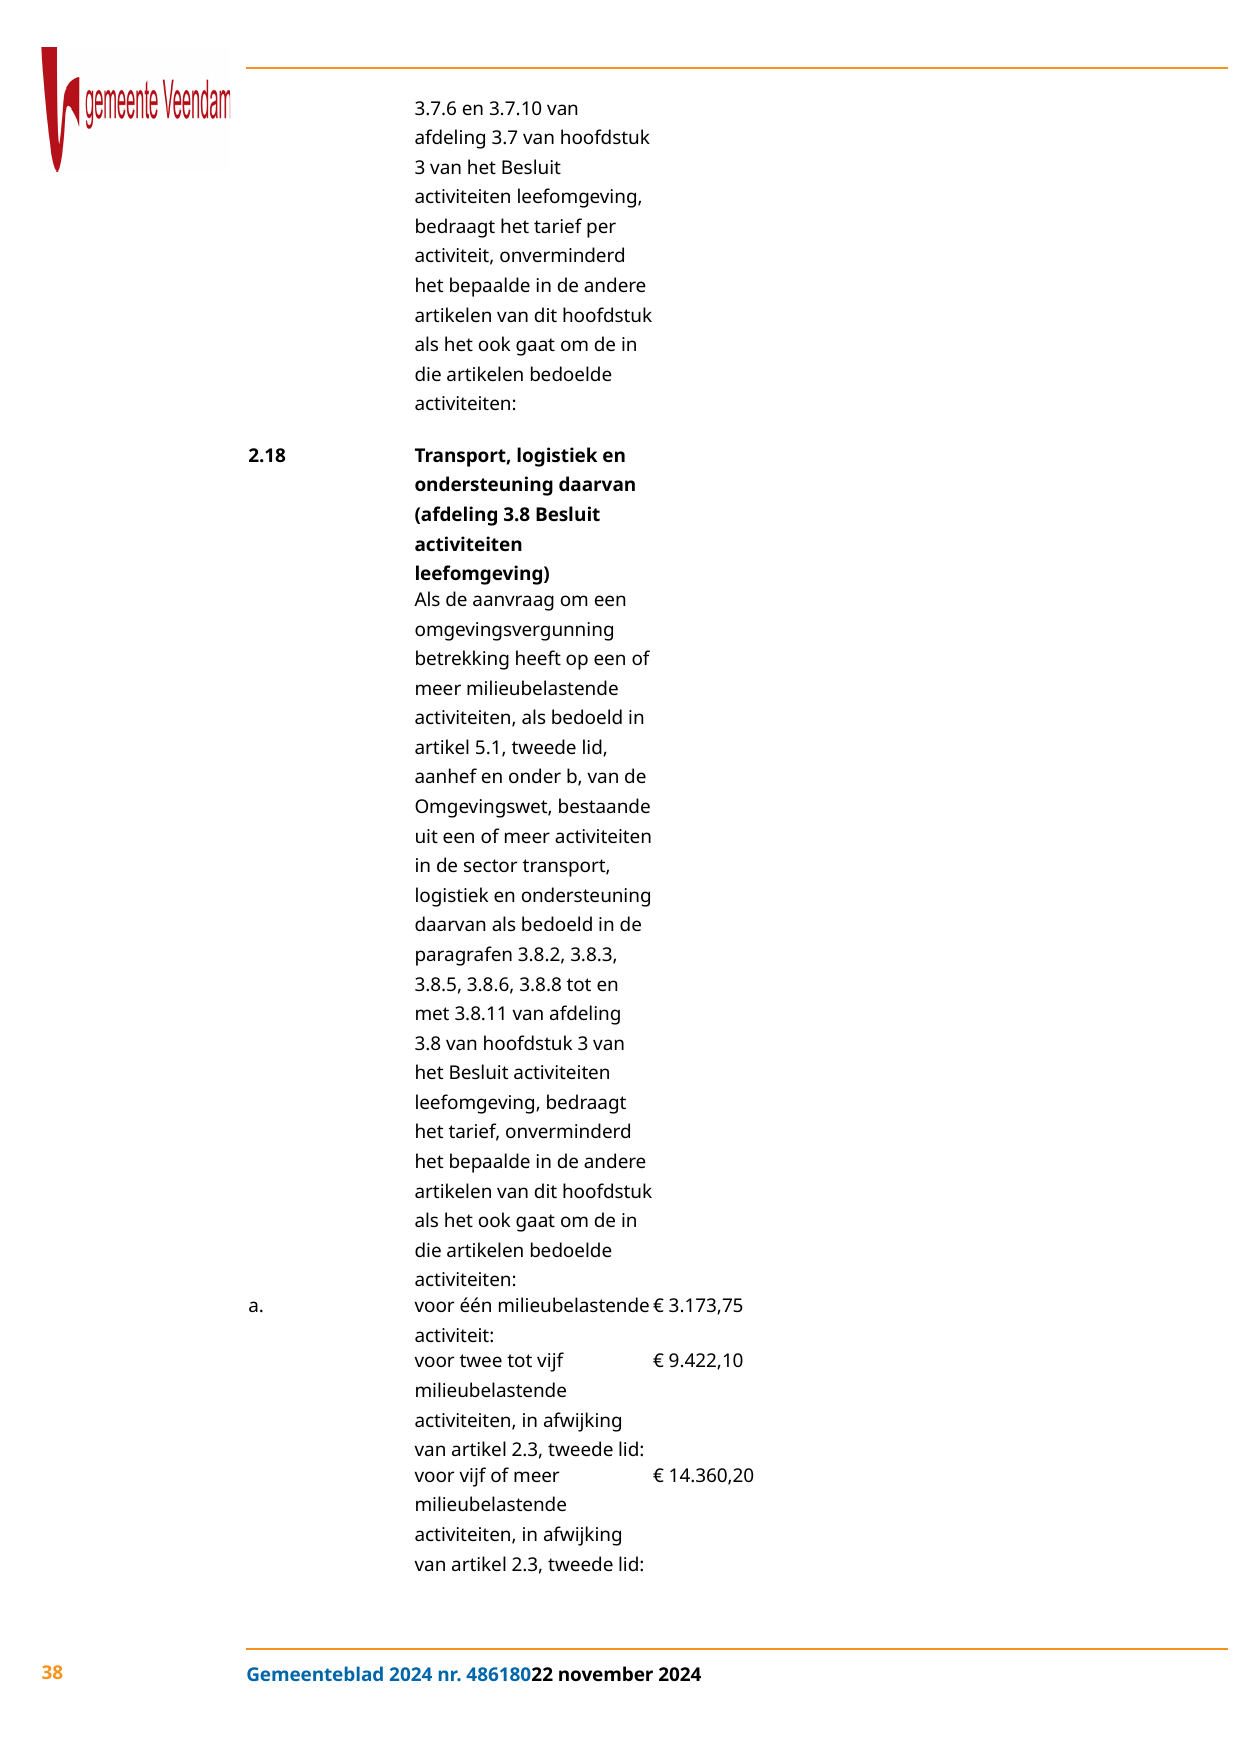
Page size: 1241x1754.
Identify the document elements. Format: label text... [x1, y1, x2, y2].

table_cell € 3.173,75 [653, 1292, 1152, 1348]
table_cell [653, 1577, 1152, 1602]
table_cell [248, 1577, 414, 1602]
table_cell 2.18 [248, 442, 414, 586]
table_cell Als de aanvraag om een omgevingsvergunning betrekking heeft op een of meer milieubelastende activiteiten, als bedoeld in artikel 5.1, tweede lid, aanhef en onder b, van de Omgevingswet, bestaande uit een of meer activiteiten in de sector transport, logistiek en ondersteuning daarvan als bedoeld in de paragrafen 3.8.2, 3.8.3, 3.8.5, 3.8.6, 3.8.8 tot en met 3.8.11 van afdeling 3.8 van hoofdstuk 3 van het Besluit activiteiten leefomgeving, bedraagt het tarief, onverminderd het bepaalde in de andere artikelen van dit hoofdstuk als het ook gaat om de in die artikelen bedoelde activiteiten: [414, 586, 653, 1292]
table_cell 3.7.6 en 3.7.10 van afdeling 3.7 van hoofdstuk 3 van het Besluit activiteiten leefomgeving, bedraagt het tarief per activiteit, onverminderd het bepaalde in de andere artikelen van dit hoofdstuk als het ook gaat om de in die artikelen bedoelde activiteiten: [414, 95, 653, 416]
table_cell [653, 442, 1152, 586]
table_cell [248, 416, 414, 442]
table_cell € 14.360,20 [653, 1462, 1152, 1577]
table_cell voor vijf of meer milieubelastende activiteiten, in afwijking van artikel 2.3, tweede lid: [414, 1462, 653, 1577]
table_cell € 9.422,10 [653, 1348, 1152, 1462]
table_cell [653, 586, 1152, 1292]
table_cell [248, 95, 414, 416]
table_cell a. [248, 1292, 414, 1348]
table_cell [248, 586, 414, 1292]
picture [41, 47, 231, 172]
table_cell [653, 95, 1152, 416]
table_cell [248, 1462, 414, 1577]
table_cell [414, 416, 653, 442]
table_cell Transport, logistiek en ondersteuning daarvan (afdeling 3.8 Besluit activiteiten leefomgeving) [414, 442, 653, 586]
table_cell voor één milieubelastende activiteit: [414, 1292, 653, 1348]
table_cell [248, 1348, 414, 1462]
table_cell [414, 1577, 653, 1602]
table_cell [653, 416, 1152, 442]
table_cell voor twee tot vijf milieubelastende activiteiten, in afwijking van artikel 2.3, tweede lid: [414, 1348, 653, 1462]
